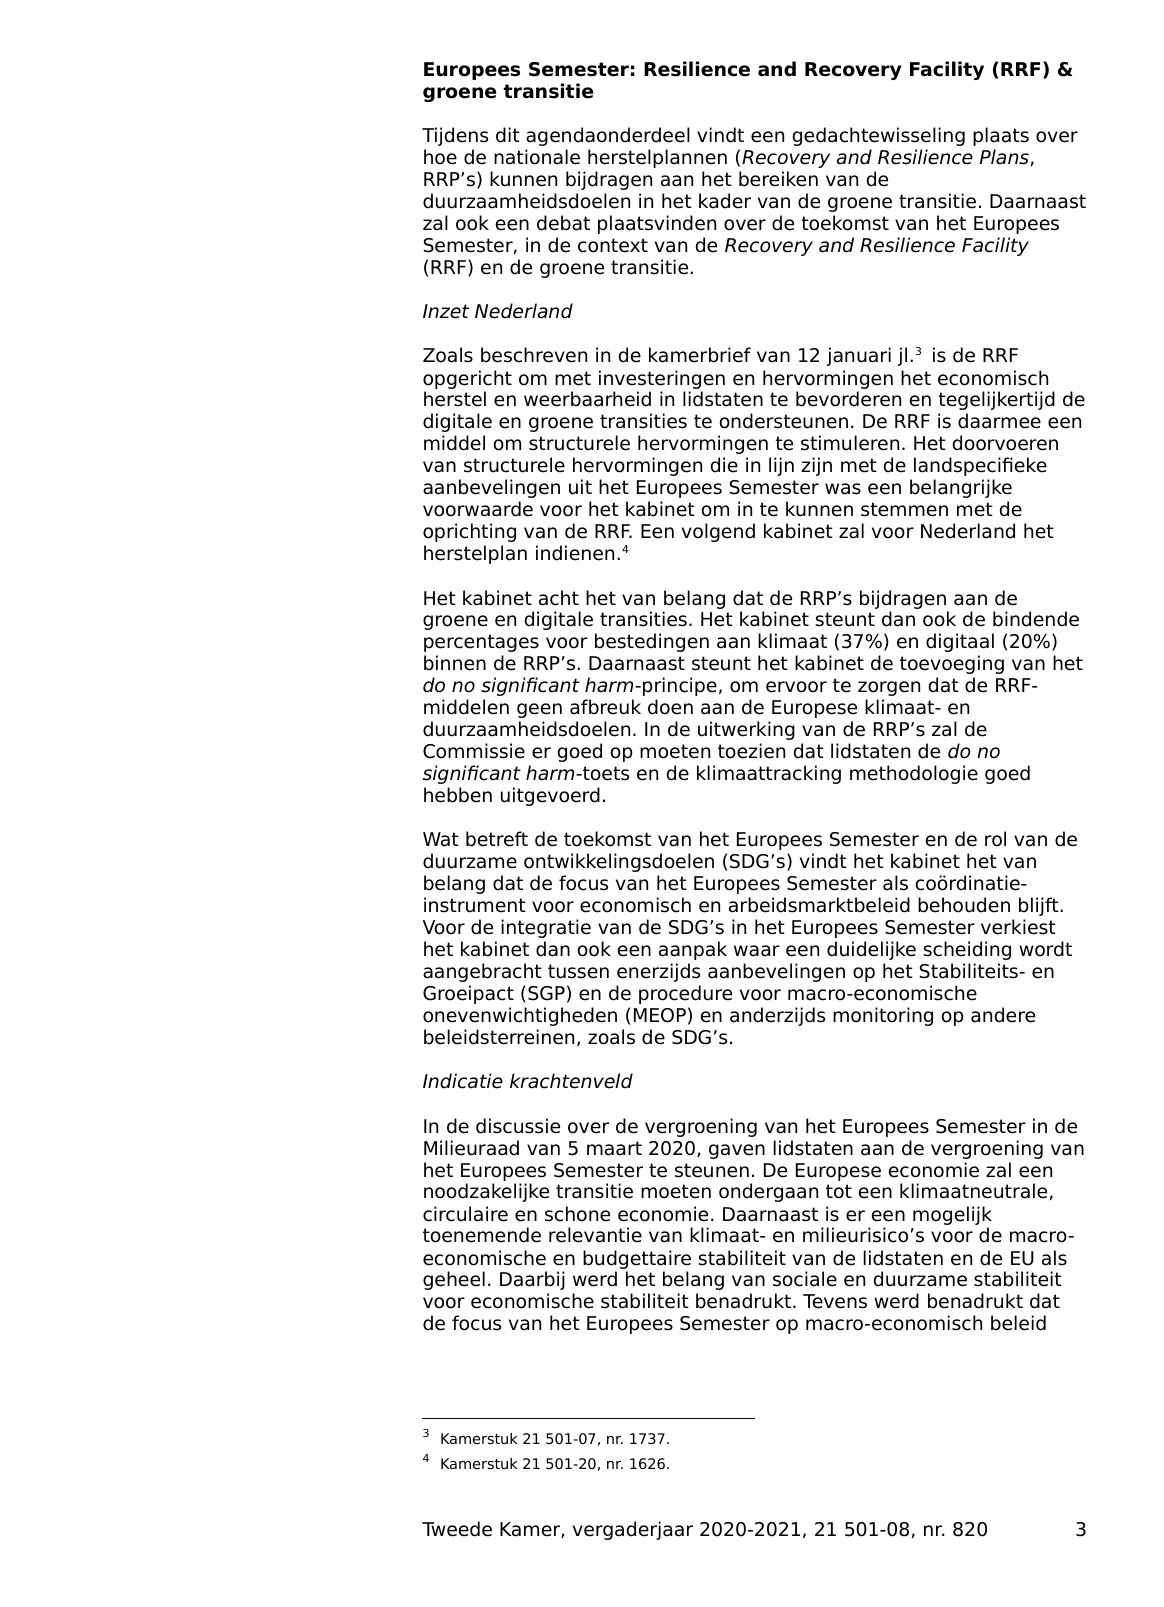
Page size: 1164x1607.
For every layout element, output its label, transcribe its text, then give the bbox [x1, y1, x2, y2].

text Kamerstuk 21 501-07, nr. 1737. [422, 1427, 1087, 1449]
text Tijdens dit agendaonderdeel vindt een gedachtewisseling plaats over hoe de nationale herstelplannen (Recovery and Resilience Plans, RRP’s) kunnen bijdragen aan het bereiken van de duurzaamheidsdoelen in het kader van de groene transitie. Daarnaast zal ook een debat plaatsvinden over de toekomst van het Europees Semester, in de context van de Recovery and Resilience Facility (RRF) en de groene transitie. [422, 125, 1087, 279]
text In de discussie over de vergroening van het Europees Semester in de Milieuraad van 5 maart 2020, gaven lidstaten aan de vergroening van het Europees Semester te steunen. De Europese economie zal een noodzakelijke transitie moeten ondergaan tot een klimaatneutrale, circulaire en schone economie. Daarnaast is er een mogelijk toenemende relevantie van klimaat- en milieurisico’s voor de macro-economische en budgettaire stabiliteit van de lidstaten en de EU als geheel. Daarbij werd het belang van sociale en duurzame stabiliteit voor economische stabiliteit benadrukt. Tevens werd benadrukt dat de focus van het Europees Semester op macro-economisch beleid [422, 1116, 1087, 1335]
subtitle Indicatie krachtenveld [422, 1071, 1087, 1093]
text Wat betreft de toekomst van het Europees Semester en de rol van de duurzame ontwikkelingsdoelen (SDG’s) vindt het kabinet het van belang dat de focus van het Europees Semester als coördinatie-instrument voor economisch en arbeidsmarktbeleid behouden blijft. Voor de integratie van de SDG’s in het Europees Semester verkiest het kabinet dan ook een aanpak waar een duidelijke scheiding wordt aangebracht tussen enerzijds aanbevelingen op het Stabiliteits- en Groeipact (SGP) en de procedure voor macro-economische onevenwichtigheden (MEOP) en anderzijds monitoring op andere beleidsterreinen, zoals de SDG’s. [422, 829, 1087, 1049]
subtitle Europees Semester: Resilience and Recovery Facility (RRF) & groene transitie [422, 59, 1087, 103]
text Kamerstuk 21 501-20, nr. 1626. [422, 1452, 1087, 1474]
text Zoals beschreven in de kamerbrief van 12 januari jl. is de RRF opgericht om met investeringen en hervormingen het economisch herstel en weerbaarheid in lidstaten te bevorderen en tegelijkertijd de digitale en groene transities te ondersteunen. De RRF is daarmee een middel om structurele hervormingen te stimuleren. Het doorvoeren van structurele hervormingen die in lijn zijn met de landspecifieke aanbevelingen uit het Europees Semester was een belangrijke voorwaarde voor het kabinet om in te kunnen stemmen met de oprichting van de RRF. Een volgend kabinet zal voor Nederland het herstelplan indienen. [422, 345, 1087, 565]
text Het kabinet acht het van belang dat de RRP’s bijdragen aan de groene en digitale transities. Het kabinet steunt dan ook de bindende percentages voor bestedingen aan klimaat (37%) en digitaal (20%) binnen de RRP’s. Daarnaast steunt het kabinet de toevoeging van het do no significant harm-principe, om ervoor te zorgen dat de RRF-middelen geen afbreuk doen aan de Europese klimaat- en duurzaamheidsdoelen. In de uitwerking van de RRP’s zal de Commissie er goed op moeten toezien dat lidstaten de do no significant harm-toets en de klimaattracking methodologie goed hebben uitgevoerd. [422, 587, 1087, 807]
subtitle Inzet Nederland [422, 301, 1087, 323]
